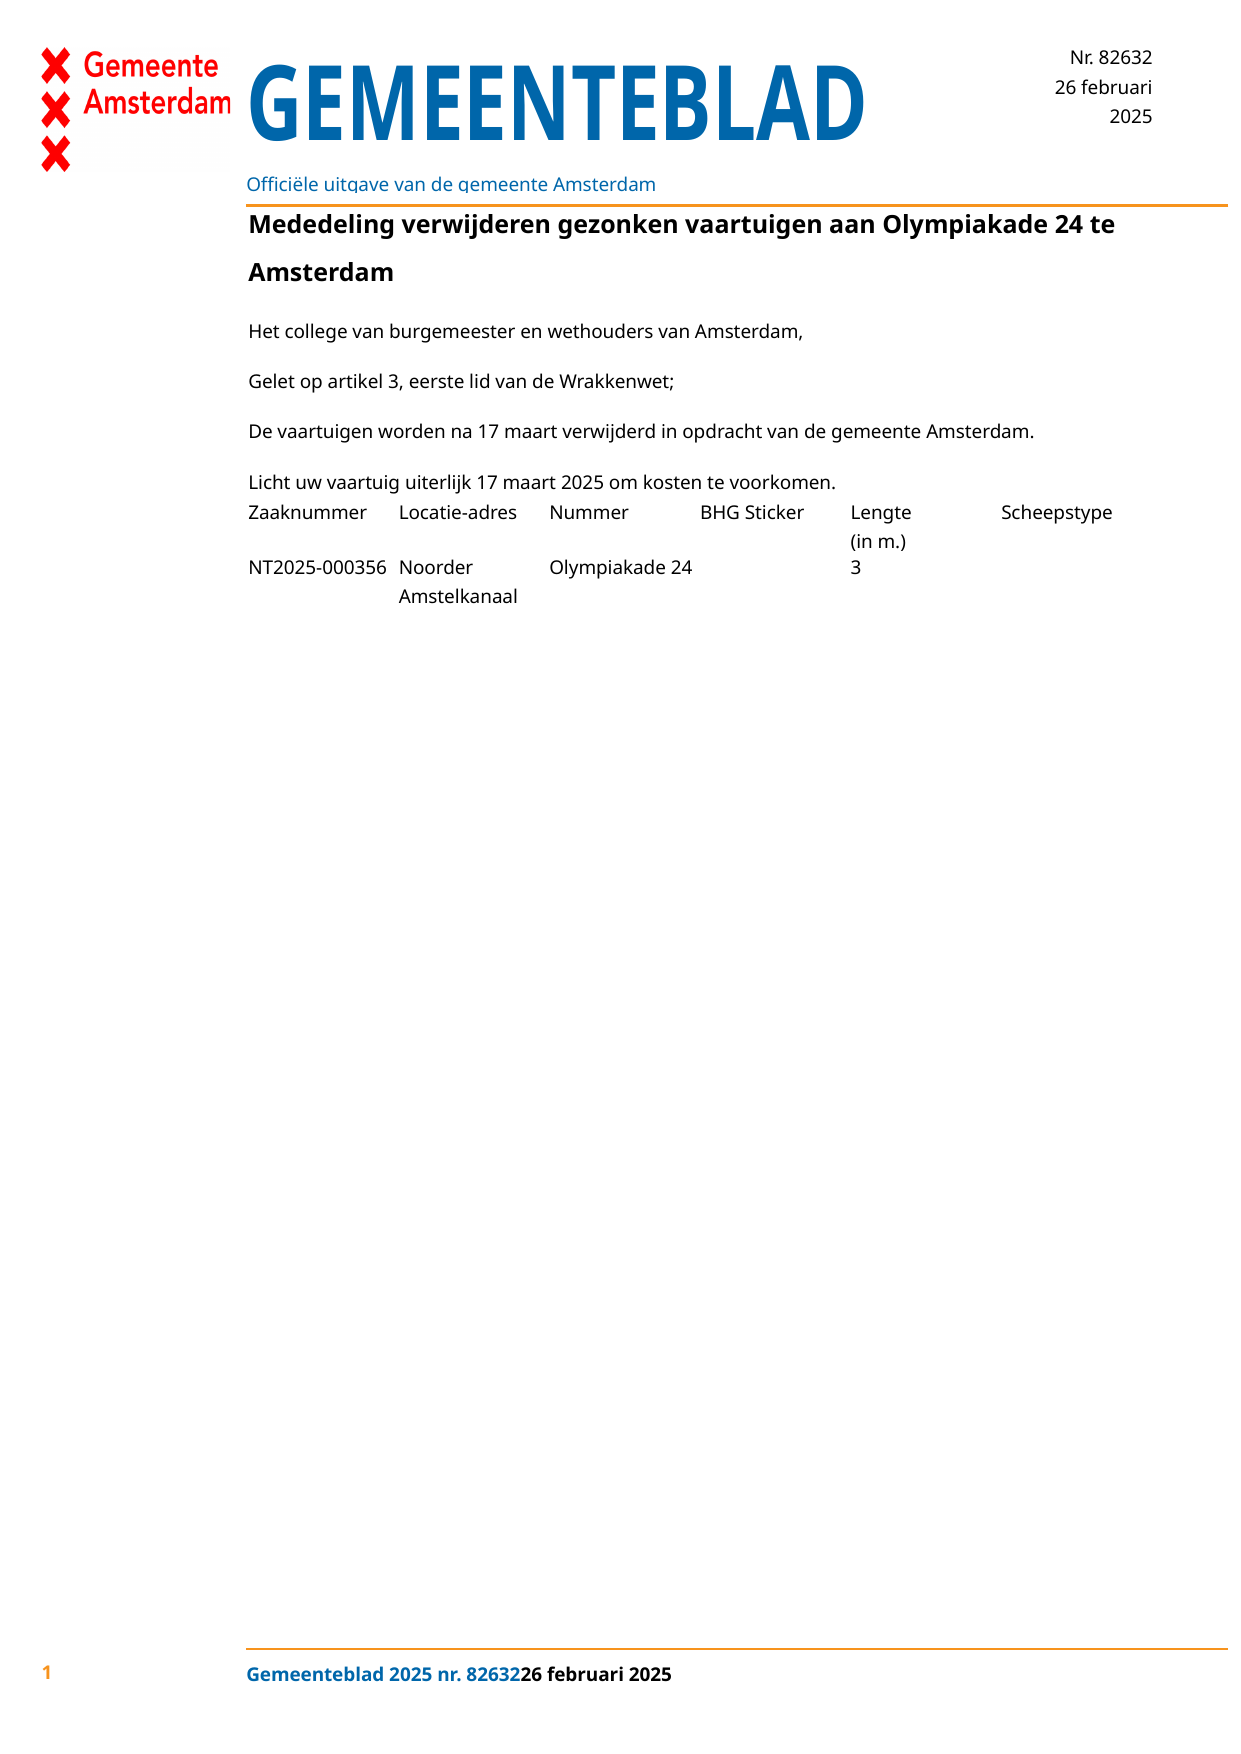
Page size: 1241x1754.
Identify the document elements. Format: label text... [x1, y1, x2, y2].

text De vaartuigen worden na 17 maart verwijderd in opdracht van de gemeente Amsterdam. [248, 419, 1152, 444]
picture [41, 47, 231, 172]
table_cell NT2025-000356 [248, 554, 398, 609]
table_header Scheepstype [1001, 499, 1152, 554]
table_header Lengte (in m.) [850, 499, 1001, 554]
table_header Nummer [549, 499, 700, 554]
text Het college van burgemeester en wethouders van Amsterdam, [248, 318, 1152, 344]
text Licht uw vaartuig uiterlijk 17 maart 2025 om kosten te voorkomen. [248, 469, 1152, 495]
table_cell Noorder Amstelkanaal [399, 554, 549, 609]
text Gelet op artikel 3, eerste lid van de Wrakkenwet; [248, 368, 1152, 394]
table_cell Olympiakade 24 [549, 554, 700, 609]
text Mededeling verwijderen gezonken vaartuigen aan Olympiakade 24 te Amsterdam [248, 207, 1152, 288]
table_cell [700, 554, 850, 609]
table_header BHG Sticker [700, 499, 850, 554]
table_header Zaaknummer [248, 499, 398, 554]
table_cell [1001, 554, 1152, 609]
table_cell 3 [850, 554, 1001, 609]
table_header Locatie-adres [399, 499, 549, 554]
